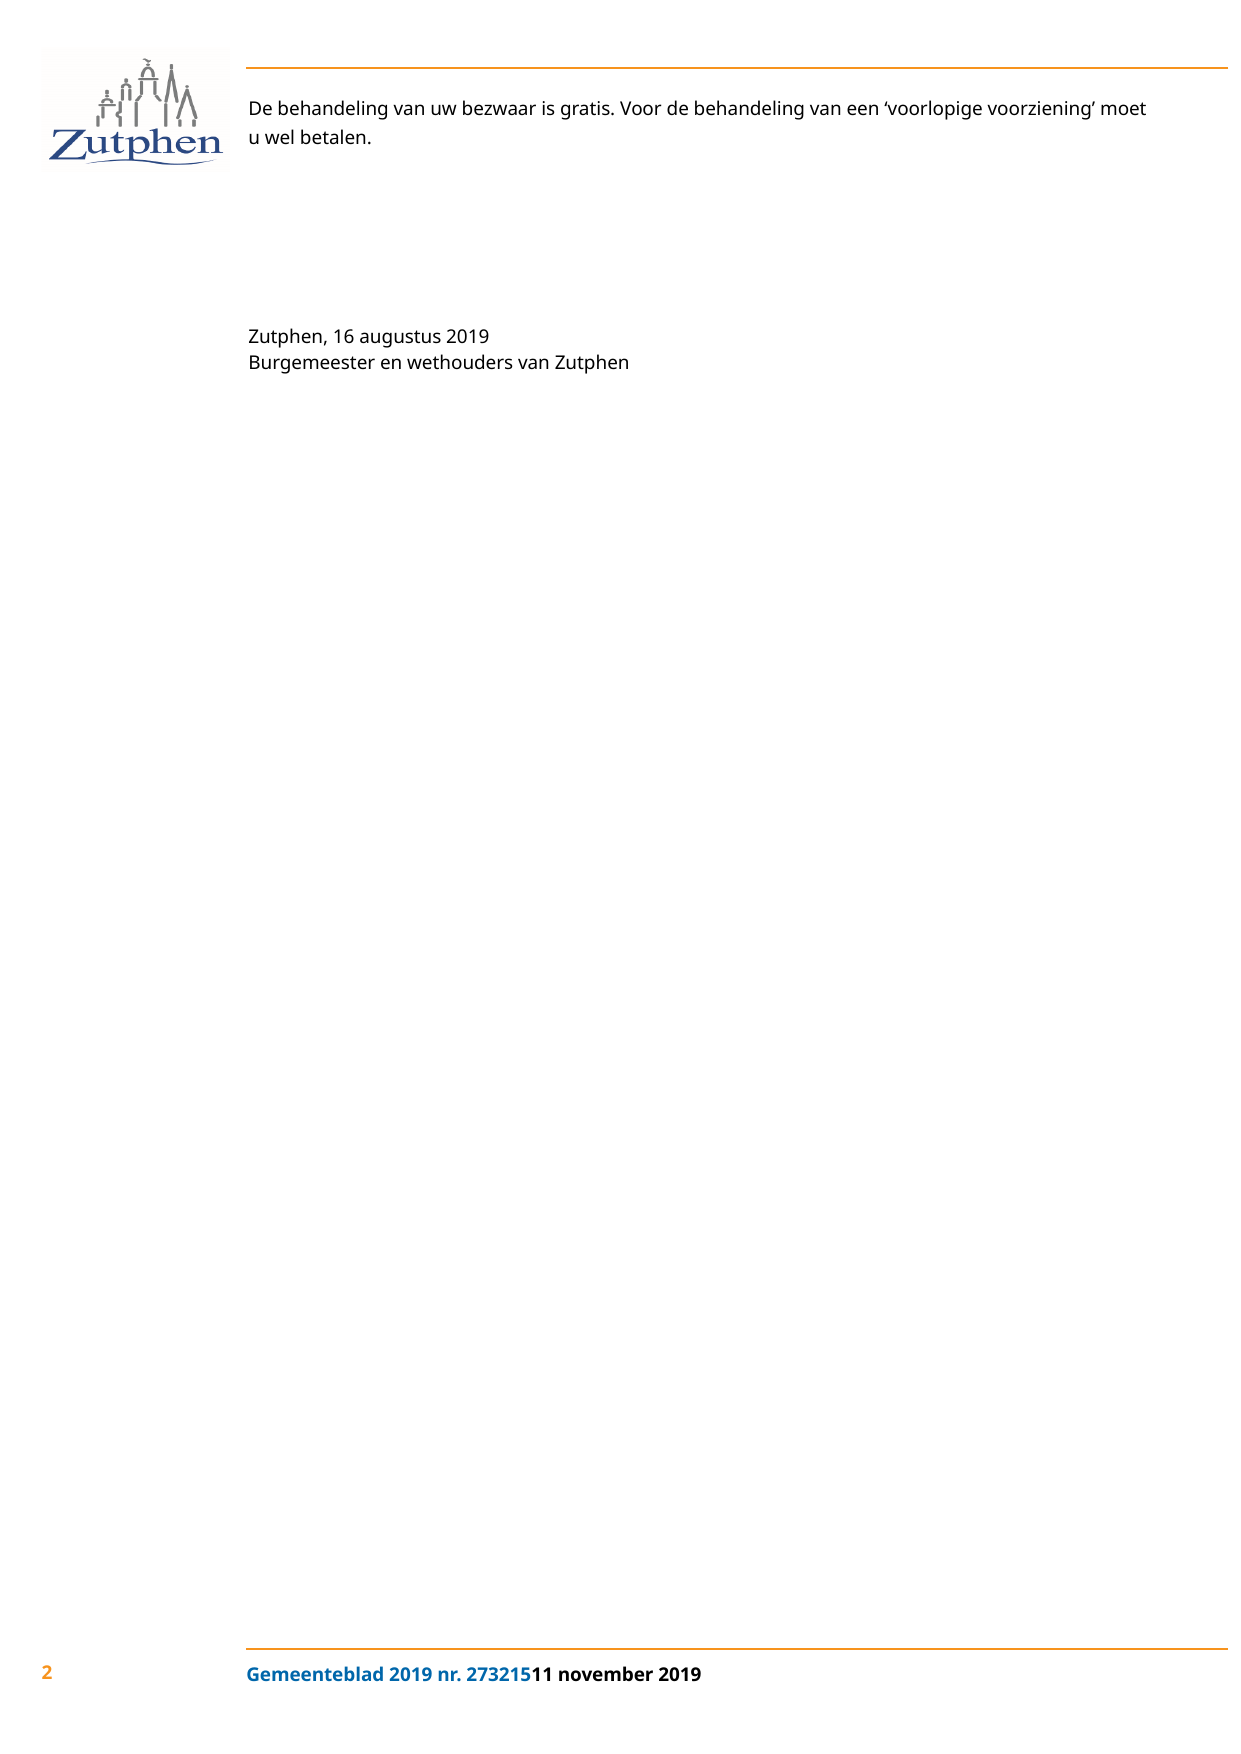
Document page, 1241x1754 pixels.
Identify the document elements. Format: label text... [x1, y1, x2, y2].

text De behandeling van uw bezwaar is gratis. Voor de behandeling van een ‘voorlopige voorziening’ moet u wel betalen. [248, 95, 1152, 150]
text Zutphen, 16 augustus 2019 [248, 323, 1152, 349]
text Burgemeester en wethouders van Zutphen [248, 349, 1152, 375]
picture [41, 47, 231, 172]
